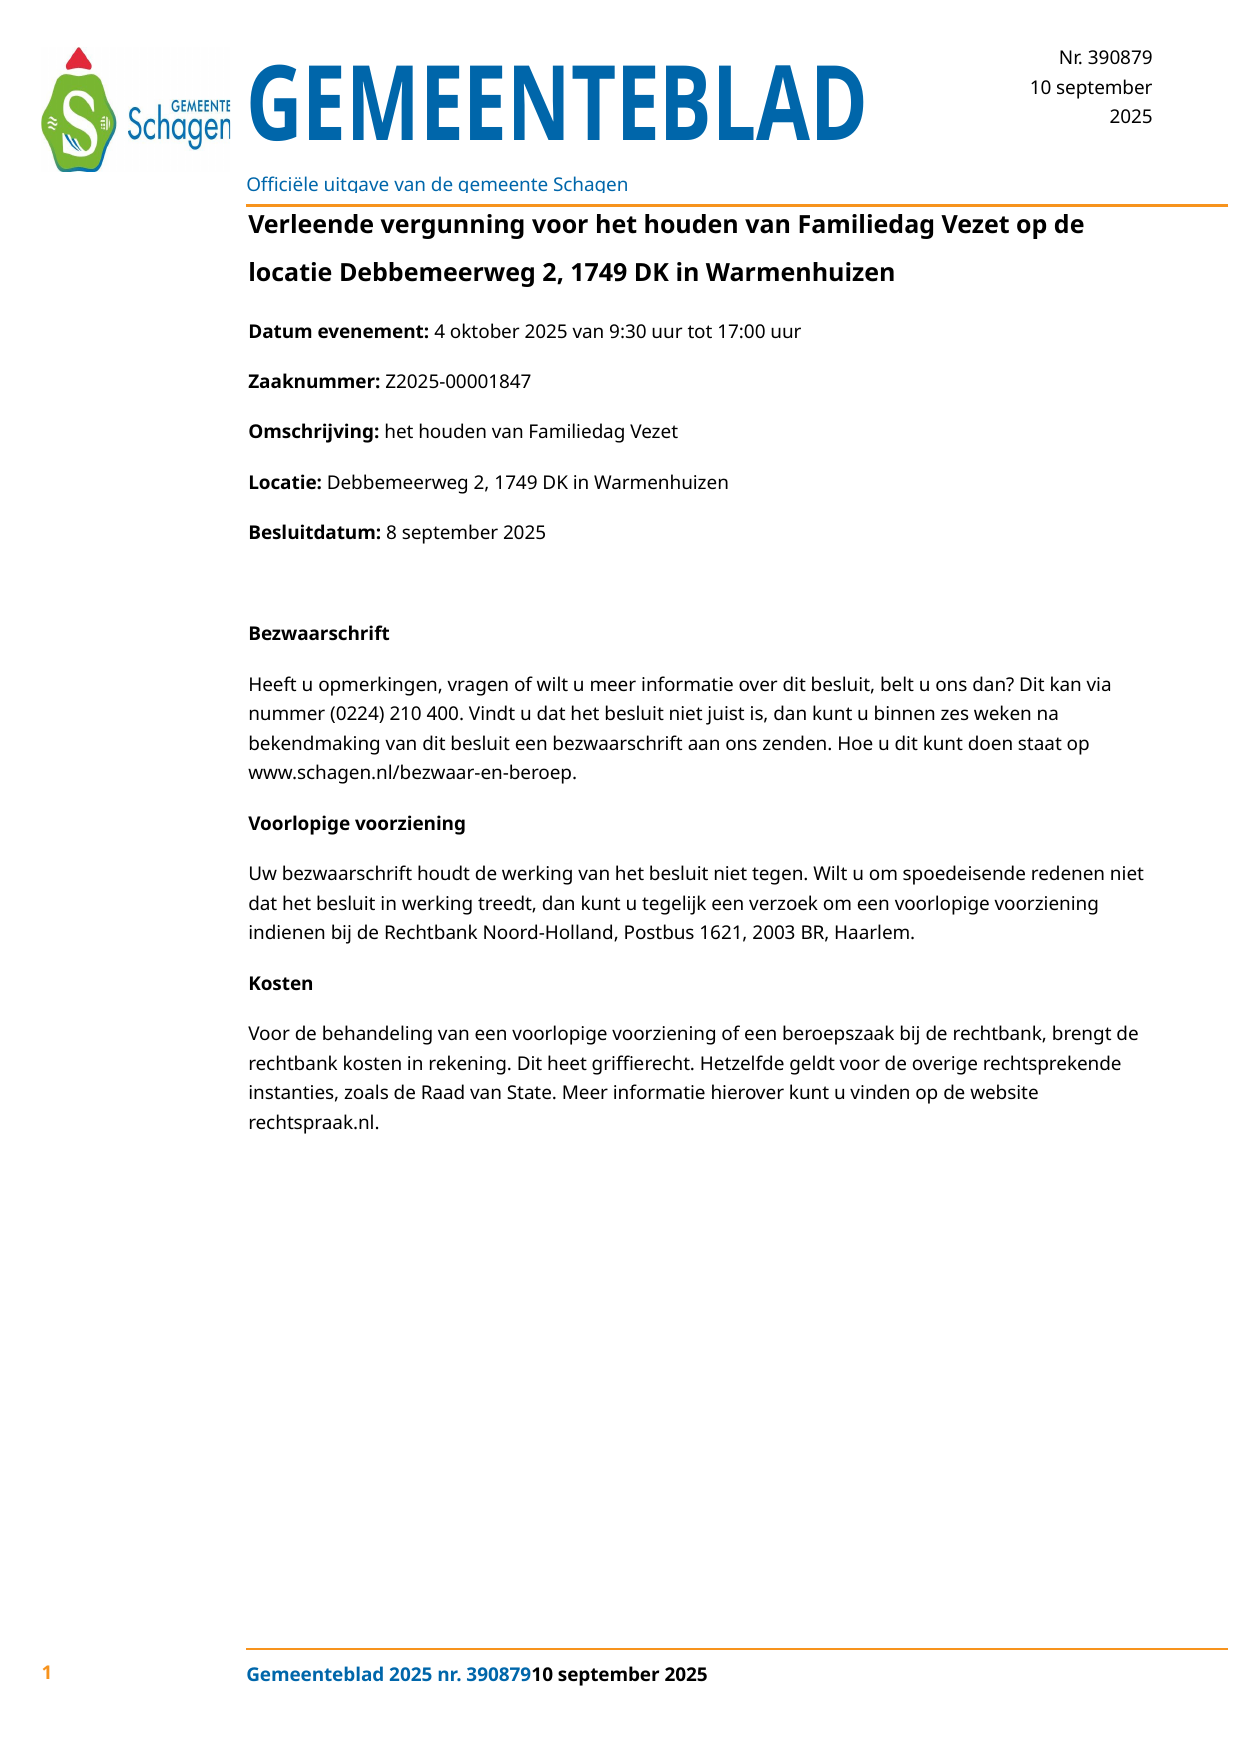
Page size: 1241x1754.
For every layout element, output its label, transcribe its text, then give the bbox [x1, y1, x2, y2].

text Verleende vergunning voor het houden van Familiedag Vezet op de locatie Debbemeerweg 2, 1749 DK in Warmenhuizen [248, 207, 1152, 288]
text Besluitdatum: 8 september 2025 [248, 519, 1152, 545]
text Voor de behandeling van een voorlopige voorziening of een beroepszaak bij de rechtbank, brengt de rechtbank kosten in rekening. Dit heet griffierecht. Hetzelfde geldt voor de overige rechtsprekende instanties, zoals de Raad van State. Meer informatie hierover kunt u vinden op de website rechtspraak.nl. [248, 1020, 1152, 1135]
text Locatie: Debbemeerweg 2, 1749 DK in Warmenhuizen [248, 469, 1152, 495]
text Zaaknummer: Z2025-00001847 [248, 368, 1152, 394]
text Datum evenement: 4 oktober 2025 van 9:30 uur tot 17:00 uur [248, 318, 1152, 344]
text Uw bezwaarschrift houdt de werking van het besluit niet tegen. Wilt u om spoedeisende redenen niet dat het besluit in werking treedt, dan kunt u tegelijk een verzoek om een voorlopige voorziening indienen bij de Rechtbank Noord-Holland, Postbus 1621, 2003 BR, Haarlem. [248, 860, 1152, 945]
text Voorlopige voorziening [248, 810, 1152, 836]
text Heeft u opmerkingen, vragen of wilt u meer informatie over dit besluit, belt u ons dan? Dit kan via nummer (0224) 210 400. Vindt u dat het besluit niet juist is, dan kunt u binnen zes weken na bekendmaking van dit besluit een bezwaarschrift aan ons zenden. Hoe u dit kunt doen staat op www.schagen.nl/bezwaar-en-beroep. [248, 671, 1152, 785]
picture [41, 47, 231, 172]
text Kosten [248, 970, 1152, 996]
text Bezwaarschrift [248, 620, 1152, 646]
text Omschrijving: het houden van Familiedag Vezet [248, 419, 1152, 444]
